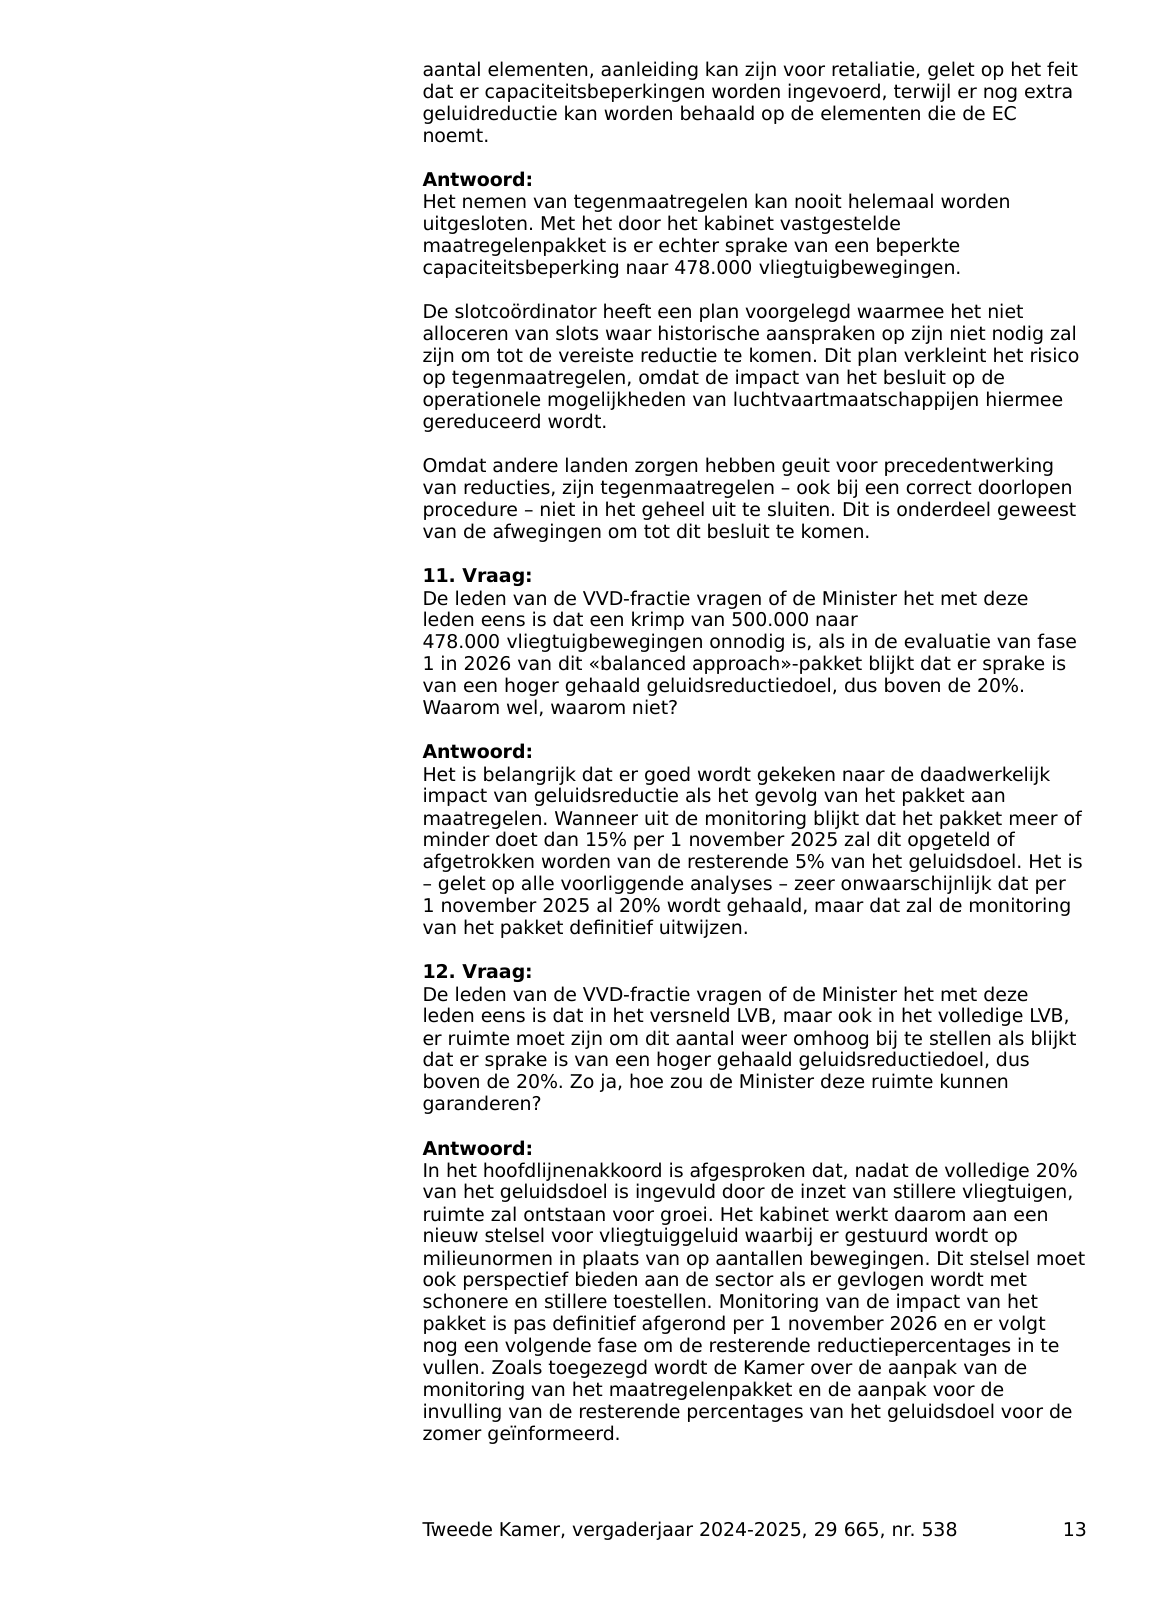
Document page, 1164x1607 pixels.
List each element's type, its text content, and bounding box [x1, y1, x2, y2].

text De slotcoördinator heeft een plan voorgelegd waarmee het niet alloceren van slots waar historische aanspraken op zijn niet nodig zal zijn om tot de vereiste reductie te komen. Dit plan verkleint het risico op tegenmaatregelen, omdat de impact van het besluit op de operationele mogelijkheden van luchtvaartmaatschappijen hiermee gereduceerd wordt. [422, 301, 1087, 433]
text De leden van de VVD-fractie vragen of de Minister het met deze leden eens is dat in het versneld LVB, maar ook in het volledige LVB, er ruimte moet zijn om dit aantal weer omhoog bij te stellen als blijkt dat er sprake is van een hoger gehaald geluidsreductiedoel, dus boven de 20%. Zo ja, hoe zou de Minister deze ruimte kunnen garanderen? [422, 983, 1087, 1115]
text 12. Vraag: [422, 961, 1087, 983]
text Antwoord: [422, 741, 1087, 763]
text Omdat andere landen zorgen hebben geuit voor precedentwerking van reducties, zijn tegenmaatregelen – ook bij een correct doorlopen procedure – niet in het geheel uit te sluiten. Dit is onderdeel geweest van de afwegingen om tot dit besluit te komen. [422, 455, 1087, 543]
text Het is belangrijk dat er goed wordt gekeken naar de daadwerkelijk impact van geluidsreductie als het gevolg van het pakket aan maatregelen. Wanneer uit de monitoring blijkt dat het pakket meer of minder doet dan 15% per 1 november 2025 zal dit opgeteld of afgetrokken worden van de resterende 5% van het geluidsdoel. Het is – gelet op alle voorliggende analyses – zeer onwaarschijnlijk dat per 1 november 2025 al 20% wordt gehaald, maar dat zal de monitoring van het pakket definitief uitwijzen. [422, 763, 1087, 939]
text aantal elementen, aanleiding kan zijn voor retaliatie, gelet op het feit dat er capaciteitsbeperkingen worden ingevoerd, terwijl er nog extra geluidreductie kan worden behaald op de elementen die de EC noemt. [422, 59, 1087, 147]
text De leden van de VVD-fractie vragen of de Minister het met deze leden eens is dat een krimp van 500.000 naar 478.000 vliegtuigbewegingen onnodig is, als in de evaluatie van fase 1 in 2026 van dit «balanced approach»-pakket blijkt dat er sprake is van een hoger gehaald geluidsreductiedoel, dus boven de 20%. Waarom wel, waarom niet? [422, 587, 1087, 719]
text Antwoord: [422, 1137, 1087, 1159]
text In het hoofdlijnenakkoord is afgesproken dat, nadat de volledige 20% van het geluidsdoel is ingevuld door de inzet van stillere vliegtuigen, ruimte zal ontstaan voor groei. Het kabinet werkt daarom aan een nieuw stelsel voor vliegtuiggeluid waarbij er gestuurd wordt op milieunormen in plaats van op aantallen bewegingen. Dit stelsel moet ook perspectief bieden aan de sector als er gevlogen wordt met schonere en stillere toestellen. Monitoring van de impact van het pakket is pas definitief afgerond per 1 november 2026 en er volgt nog een volgende fase om de resterende reductiepercentages in te vullen. Zoals toegezegd wordt de Kamer over de aanpak van de monitoring van het maatregelenpakket en de aanpak voor de invulling van de resterende percentages van het geluidsdoel voor de zomer geïnformeerd. [422, 1159, 1087, 1445]
text Antwoord: [422, 169, 1087, 191]
text 11. Vraag: [422, 565, 1087, 587]
text Het nemen van tegenmaatregelen kan nooit helemaal worden uitgesloten. Met het door het kabinet vastgestelde maatregelenpakket is er echter sprake van een beperkte capaciteitsbeperking naar 478.000 vliegtuigbewegingen. [422, 191, 1087, 279]
